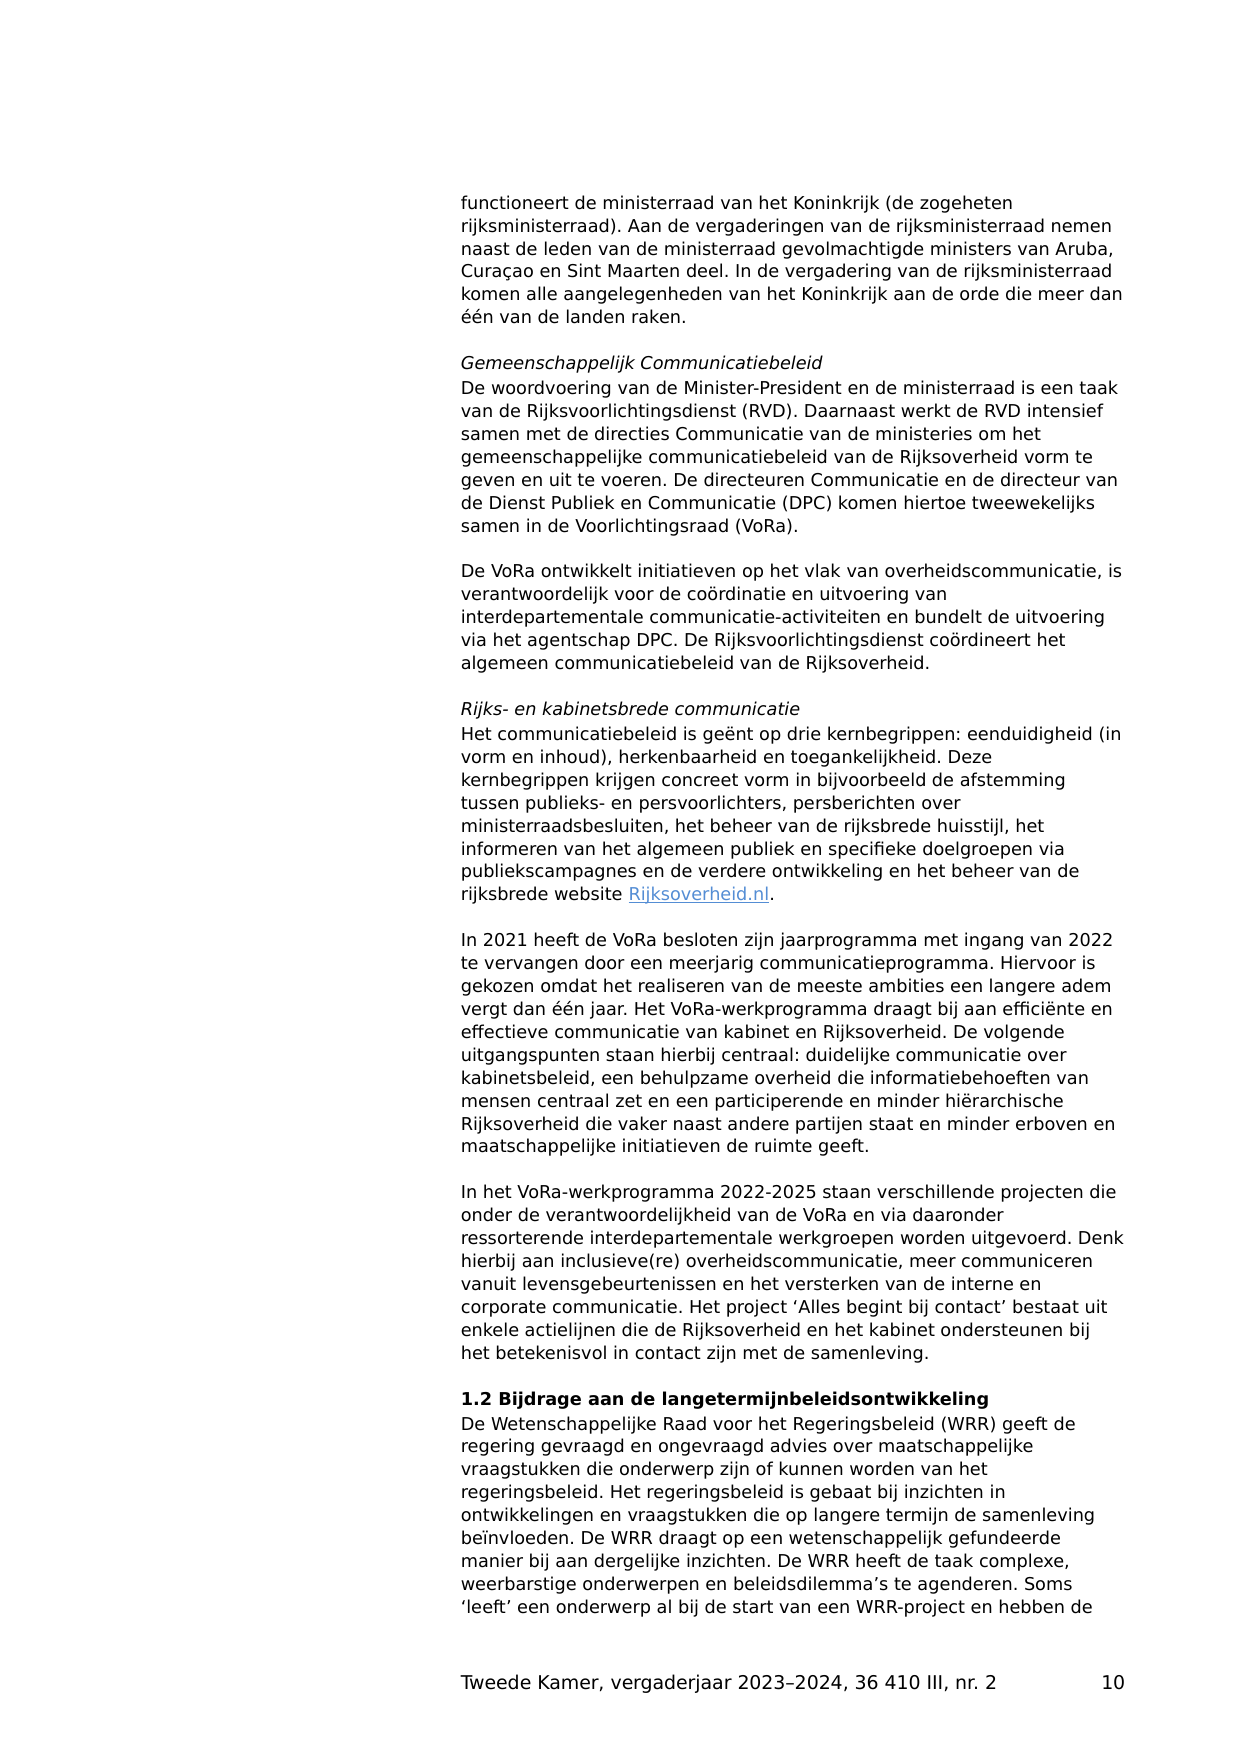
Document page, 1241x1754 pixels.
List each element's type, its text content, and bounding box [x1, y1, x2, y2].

text In het VoRa-werkprogramma 2022-2025 staan verschillende projecten die onder de verantwoordelijkheid van de VoRa en via daaronder ressorterende interdepartementale werkgroepen worden uitgevoerd. Denk hierbij aan inclusieve(re) overheidscommunicatie, meer communiceren vanuit levensgebeurtenissen en het versterken van de interne en corporate communicatie. Het project ‘Alles begint bij contact’ bestaat uit enkele actielijnen die de Rijksoverheid en het kabinet ondersteunen bij het betekenisvol in contact zijn met de samenleving. [461, 1180, 1125, 1364]
text Gemeenschappelijk Communicatiebeleid [461, 351, 1125, 374]
text 1.2 Bijdrage aan de langetermijnbeleidsontwikkeling [461, 1387, 1125, 1409]
text Het communicatiebeleid is geënt op drie kernbegrippen: eenduidigheid (in vorm en inhoud), herkenbaarheid en toegankelijkheid. Deze kernbegrippen krijgen concreet vorm in bijvoorbeeld de afstemming tussen publieks- en persvoorlichters, persberichten over ministerraadsbesluiten, het beheer van de rijksbrede huisstijl, het informeren van het algemeen publiek en specifieke doelgroepen via publiekscampagnes en de verdere ontwikkeling en het beheer van de rijksbrede website Rijksoverheid.nl. [461, 722, 1125, 905]
text In 2021 heeft de VoRa besloten zijn jaarprogramma met ingang van 2022 te vervangen door een meerjarig communicatieprogramma. Hiervoor is gekozen omdat het realiseren van de meeste ambities een langere adem vergt dan één jaar. Het VoRa-werkprogramma draagt bij aan efficiënte en effectieve communicatie van kabinet en Rijksoverheid. De volgende uitgangspunten staan hierbij centraal: duidelijke communicatie over kabinetsbeleid, een behulpzame overheid die informatiebehoeften van mensen centraal zet en een participerende en minder hiërarchische Rijksoverheid die vaker naast andere partijen staat en minder erboven en maatschappelijke initiatieven de ruimte geeft. [461, 928, 1125, 1157]
text Rijks- en kabinetsbrede communicatie [461, 697, 1125, 720]
text De woordvoering van de Minister-President en de ministerraad is een taak van de Rijksvoorlichtingsdienst (RVD). Daarnaast werkt de RVD intensief samen met de directies Communicatie van de ministeries om het gemeenschappelijke communicatiebeleid van de Rijksoverheid vorm te geven en uit te voeren. De directeuren Communicatie en de directeur van de Dienst Publiek en Communicatie (DPC) komen hiertoe tweewekelijks samen in de Voorlichtingsraad (VoRa). [461, 376, 1125, 537]
text functioneert de ministerraad van het Koninkrijk (de zogeheten rijksministerraad). Aan de vergaderingen van de rijksministerraad nemen naast de leden van de ministerraad gevolmachtigde ministers van Aruba, Curaçao en Sint Maarten deel. In de vergadering van de rijksministerraad komen alle aangelegenheden van het Koninkrijk aan de orde die meer dan één van de landen raken. [461, 191, 1125, 328]
text De VoRa ontwikkelt initiatieven op het vlak van overheidscommunicatie, is verantwoordelijk voor de coördinatie en uitvoering van interdepartementale communicatie-activiteiten en bundelt de uitvoering via het agentschap DPC. De Rijksvoorlichtingsdienst coördineert het algemeen communicatiebeleid van de Rijksoverheid. [461, 559, 1125, 674]
text De Wetenschappelijke Raad voor het Regeringsbeleid (WRR) geeft de regering gevraagd en ongevraagd advies over maatschappelijke vraagstukken die onderwerp zijn of kunnen worden van het regeringsbeleid. Het regeringsbeleid is gebaat bij inzichten in ontwikkelingen en vraagstukken die op langere termijn de samenleving beïnvloeden. De WRR draagt op een wetenschappelijk gefundeerde manier bij aan dergelijke inzichten. De WRR heeft de taak complexe, weerbarstige onderwerpen en beleidsdilemma’s te agenderen. Soms ‘leeft’ een onderwerp al bij de start van een WRR-project en hebben de [461, 1412, 1125, 1618]
